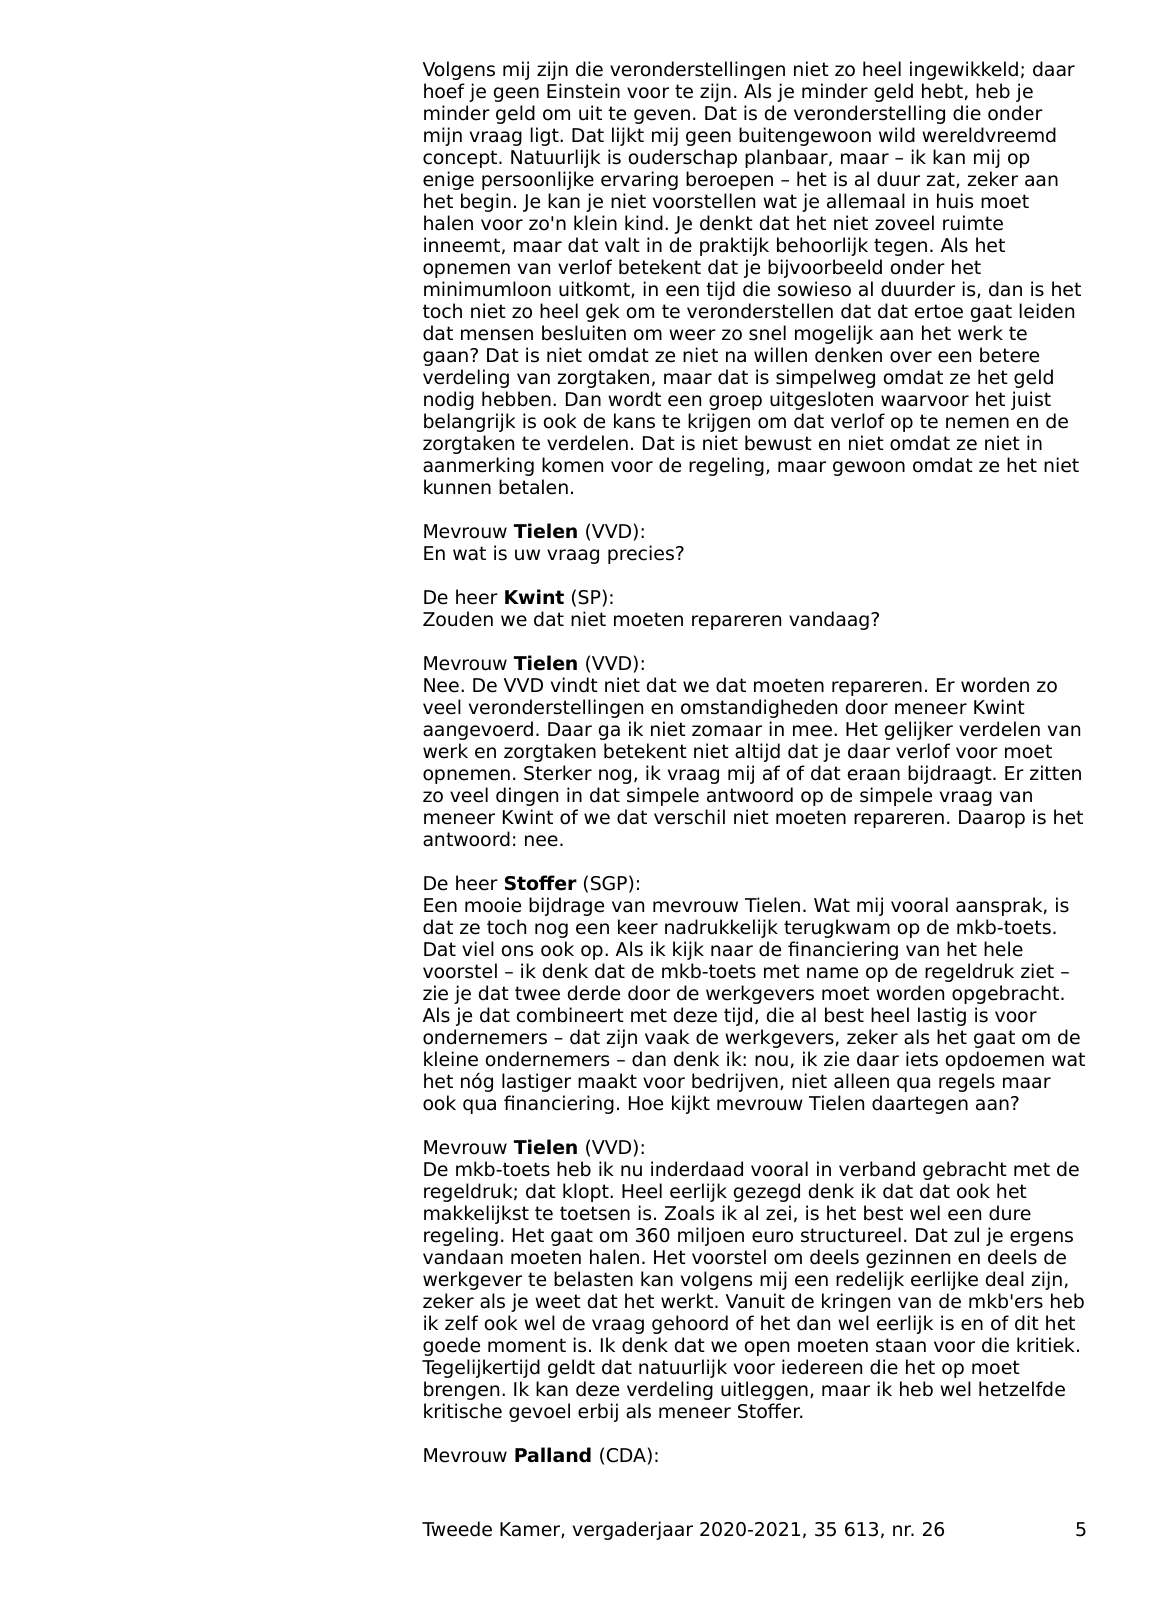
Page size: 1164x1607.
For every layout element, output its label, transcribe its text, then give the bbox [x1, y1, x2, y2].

text En wat is uw vraag precies? [422, 543, 1087, 565]
text Mevrouw Tielen (VVD): [422, 521, 1087, 543]
text Mevrouw Palland (CDA): [422, 1445, 1087, 1467]
text Mevrouw Tielen (VVD): [422, 653, 1087, 675]
text Zouden we dat niet moeten repareren vandaag? [422, 609, 1087, 631]
text Nee. De VVD vindt niet dat we dat moeten repareren. Er worden zo veel veronderstellingen en omstandigheden door meneer Kwint aangevoerd. Daar ga ik niet zomaar in mee. Het gelijker verdelen van werk en zorgtaken betekent niet altijd dat je daar verlof voor moet opnemen. Sterker nog, ik vraag mij af of dat eraan bijdraagt. Er zitten zo veel dingen in dat simpele antwoord op de simpele vraag van meneer Kwint of we dat verschil niet moeten repareren. Daarop is het antwoord: nee. [422, 675, 1087, 851]
text De heer Kwint (SP): [422, 587, 1087, 609]
text De mkb-toets heb ik nu inderdaad vooral in verband gebracht met de regeldruk; dat klopt. Heel eerlijk gezegd denk ik dat dat ook het makkelijkst te toetsen is. Zoals ik al zei, is het best wel een dure regeling. Het gaat om 360 miljoen euro structureel. Dat zul je ergens vandaan moeten halen. Het voorstel om deels gezinnen en deels de werkgever te belasten kan volgens mij een redelijk eerlijke deal zijn, zeker als je weet dat het werkt. Vanuit de kringen van de mkb'ers heb ik zelf ook wel de vraag gehoord of het dan wel eerlijk is en of dit het goede moment is. Ik denk dat we open moeten staan voor die kritiek. Tegelijkertijd geldt dat natuurlijk voor iedereen die het op moet brengen. Ik kan deze verdeling uitleggen, maar ik heb wel hetzelfde kritische gevoel erbij als meneer Stoffer. [422, 1159, 1087, 1423]
text Volgens mij zijn die veronderstellingen niet zo heel ingewikkeld; daar hoef je geen Einstein voor te zijn. Als je minder geld hebt, heb je minder geld om uit te geven. Dat is de veronderstelling die onder mijn vraag ligt. Dat lijkt mij geen buitengewoon wild wereldvreemd concept. Natuurlijk is ouderschap planbaar, maar – ik kan mij op enige persoonlijke ervaring beroepen – het is al duur zat, zeker aan het begin. Je kan je niet voorstellen wat je allemaal in huis moet halen voor zo'n klein kind. Je denkt dat het niet zoveel ruimte inneemt, maar dat valt in de praktijk behoorlijk tegen. Als het opnemen van verlof betekent dat je bijvoorbeeld onder het minimumloon uitkomt, in een tijd die sowieso al duurder is, dan is het toch niet zo heel gek om te veronderstellen dat dat ertoe gaat leiden dat mensen besluiten om weer zo snel mogelijk aan het werk te gaan? Dat is niet omdat ze niet na willen denken over een betere verdeling van zorgtaken, maar dat is simpelweg omdat ze het geld nodig hebben. Dan wordt een groep uitgesloten waarvoor het juist belangrijk is ook de kans te krijgen om dat verlof op te nemen en de zorgtaken te verdelen. Dat is niet bewust en niet omdat ze niet in aanmerking komen voor de regeling, maar gewoon omdat ze het niet kunnen betalen. [422, 59, 1087, 499]
text Mevrouw Tielen (VVD): [422, 1137, 1087, 1159]
text Een mooie bijdrage van mevrouw Tielen. Wat mij vooral aansprak, is dat ze toch nog een keer nadrukkelijk terugkwam op de mkb-toets. Dat viel ons ook op. Als ik kijk naar de financiering van het hele voorstel – ik denk dat de mkb-toets met name op de regeldruk ziet – zie je dat twee derde door de werkgevers moet worden opgebracht. Als je dat combineert met deze tijd, die al best heel lastig is voor ondernemers – dat zijn vaak de werkgevers, zeker als het gaat om de kleine ondernemers – dan denk ik: nou, ik zie daar iets opdoemen wat het nóg lastiger maakt voor bedrijven, niet alleen qua regels maar ook qua financiering. Hoe kijkt mevrouw Tielen daartegen aan? [422, 895, 1087, 1115]
text De heer Stoffer (SGP): [422, 873, 1087, 895]
